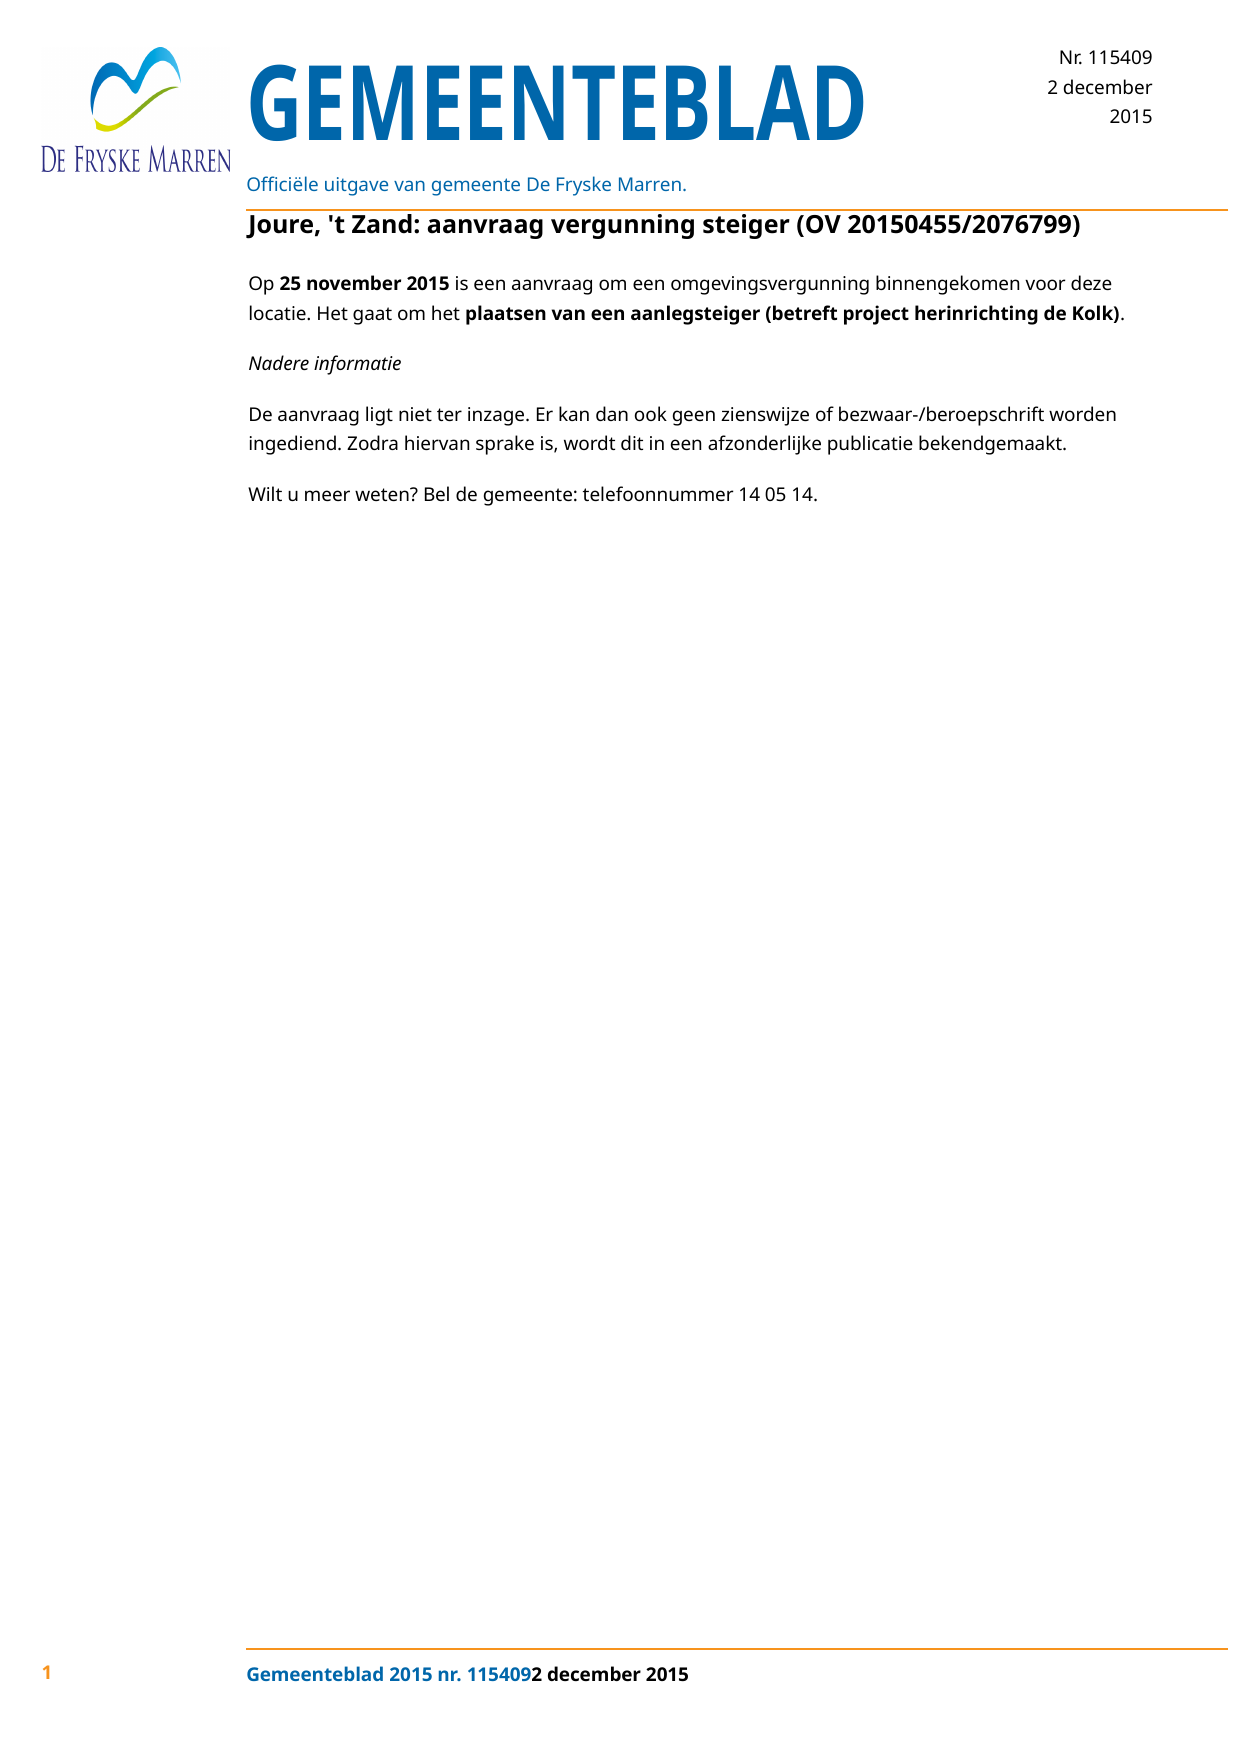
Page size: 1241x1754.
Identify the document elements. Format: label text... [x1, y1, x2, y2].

text De aanvraag ligt niet ter inzage. Er kan dan ook geen zienswijze of bezwaar-/beroepschrift worden ingediend. Zodra hiervan sprake is, wordt dit in een afzonderlijke publicatie bekendgemaakt. [248, 401, 1152, 456]
text Joure, 't Zand: aanvraag vergunning steiger (OV 20150455/2076799) [248, 211, 1152, 241]
text Wilt u meer weten? Bel de gemeente: telefoonnummer 14 05 14. [248, 481, 1152, 506]
text Op 25 november 2015 is een aanvraag om een omgevingsvergunning binnengekomen voor deze locatie. Het gaat om het plaatsen van een aanlegsteiger (betreft project herinrichting de Kolk). [248, 270, 1152, 326]
picture [41, 47, 231, 172]
text Nadere informatie [248, 350, 1152, 376]
